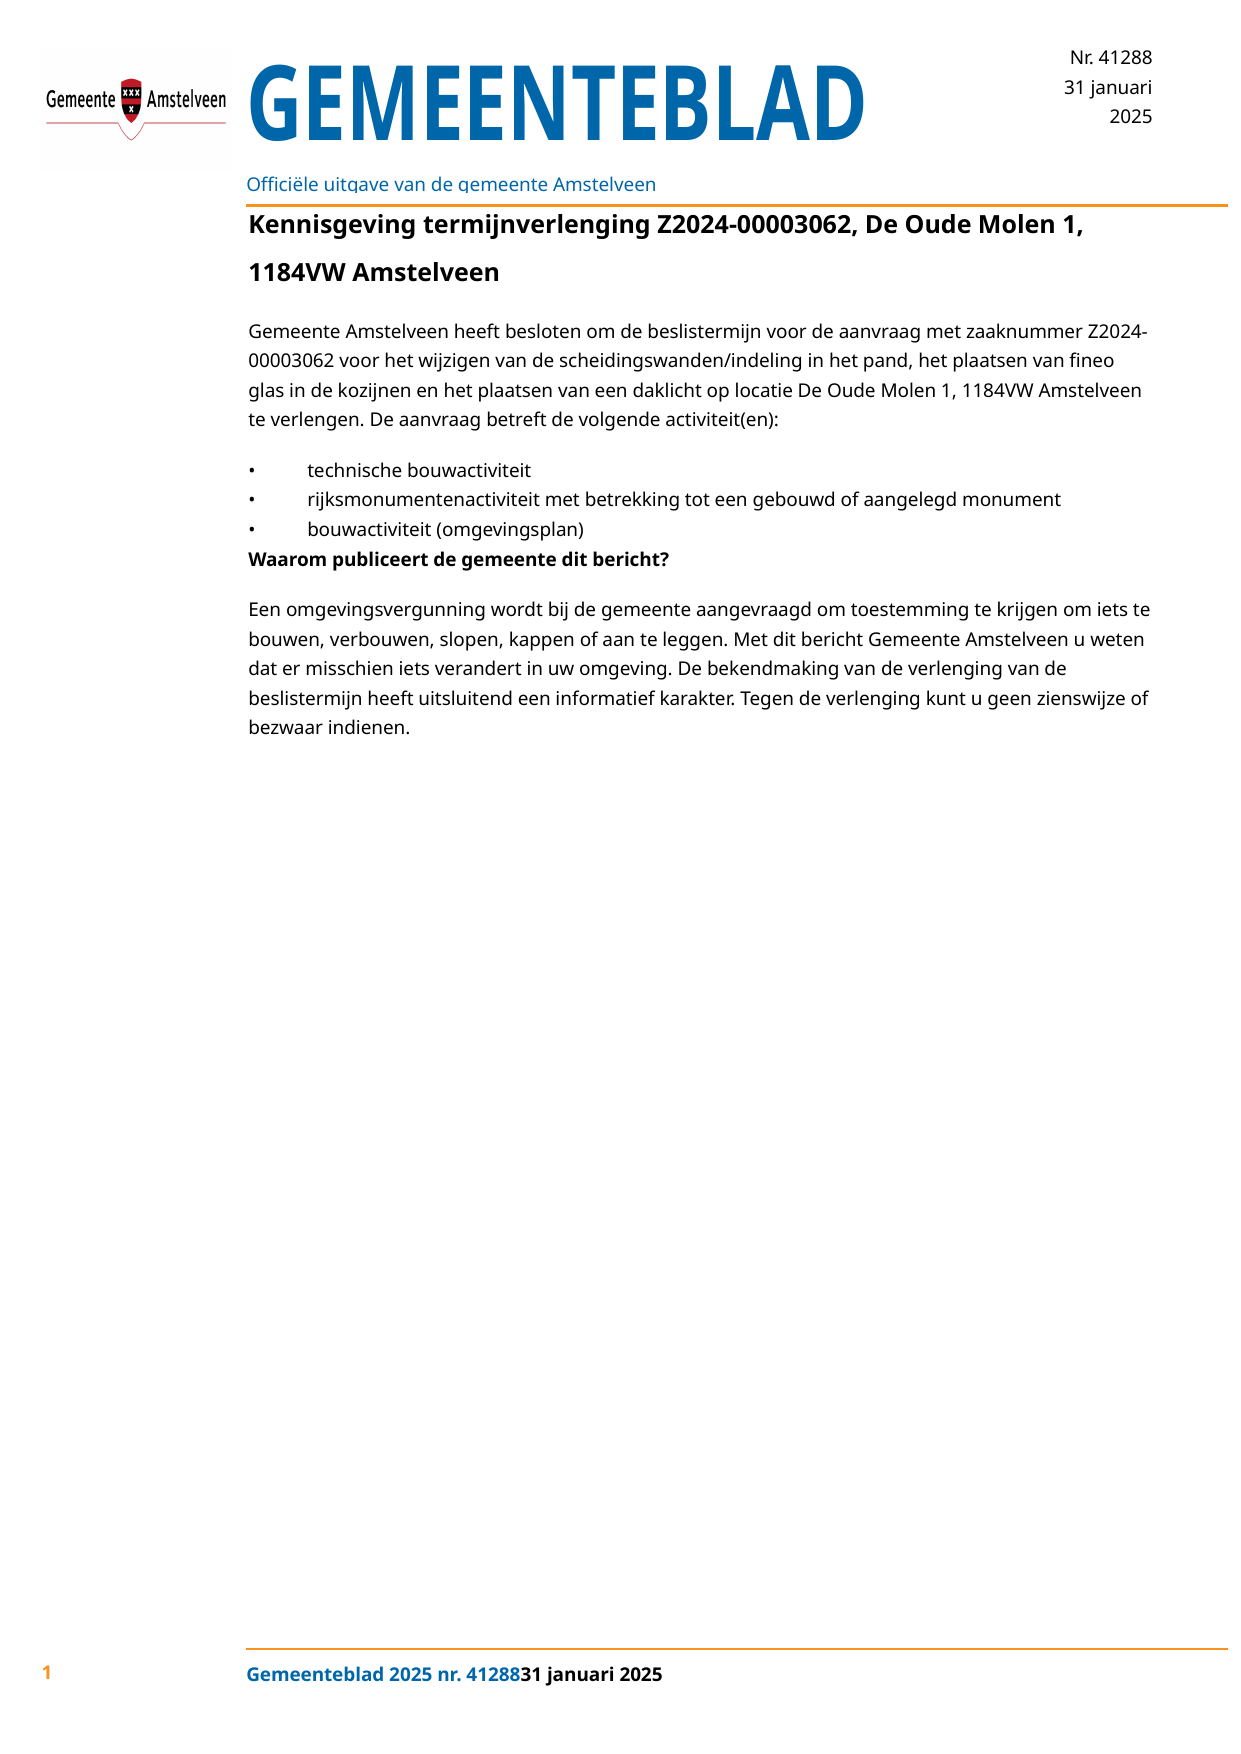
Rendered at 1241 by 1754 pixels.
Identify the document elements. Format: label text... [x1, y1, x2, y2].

list bouwactiviteit (omgevingsplan) [248, 516, 1152, 542]
text Waarom publiceert de gemeente dit bericht? [248, 546, 1152, 572]
text Een omgevingsvergunning wordt bij de gemeente aangevraagd om toestemming te krijgen om iets te bouwen, verbouwen, slopen, kappen of aan te leggen. Met dit bericht Gemeente Amstelveen u weten dat er misschien iets verandert in uw omgeving. De bekendmaking van de verlenging van de beslistermijn heeft uitsluitend een informatief karakter. Tegen de verlenging kunt u geen zienswijze of bezwaar indienen. [248, 596, 1152, 740]
list technische bouwactiviteit [248, 457, 1152, 483]
list rijksmonumentenactiviteit met betrekking tot een gebouwd of aangelegd monument [248, 487, 1152, 512]
picture [41, 47, 231, 172]
text Kennisgeving termijnverlenging Z2024-00003062, De Oude Molen 1, 1184VW Amstelveen [248, 207, 1152, 288]
text Gemeente Amstelveen heeft besloten om de beslistermijn voor de aanvraag met zaaknummer Z2024-00003062 voor het wijzigen van de scheidingswanden/indeling in het pand, het plaatsen van fineo glas in de kozijnen en het plaatsen van een daklicht op locatie De Oude Molen 1, 1184VW Amstelveen te verlengen. De aanvraag betreft de volgende activiteit(en): [248, 318, 1152, 432]
